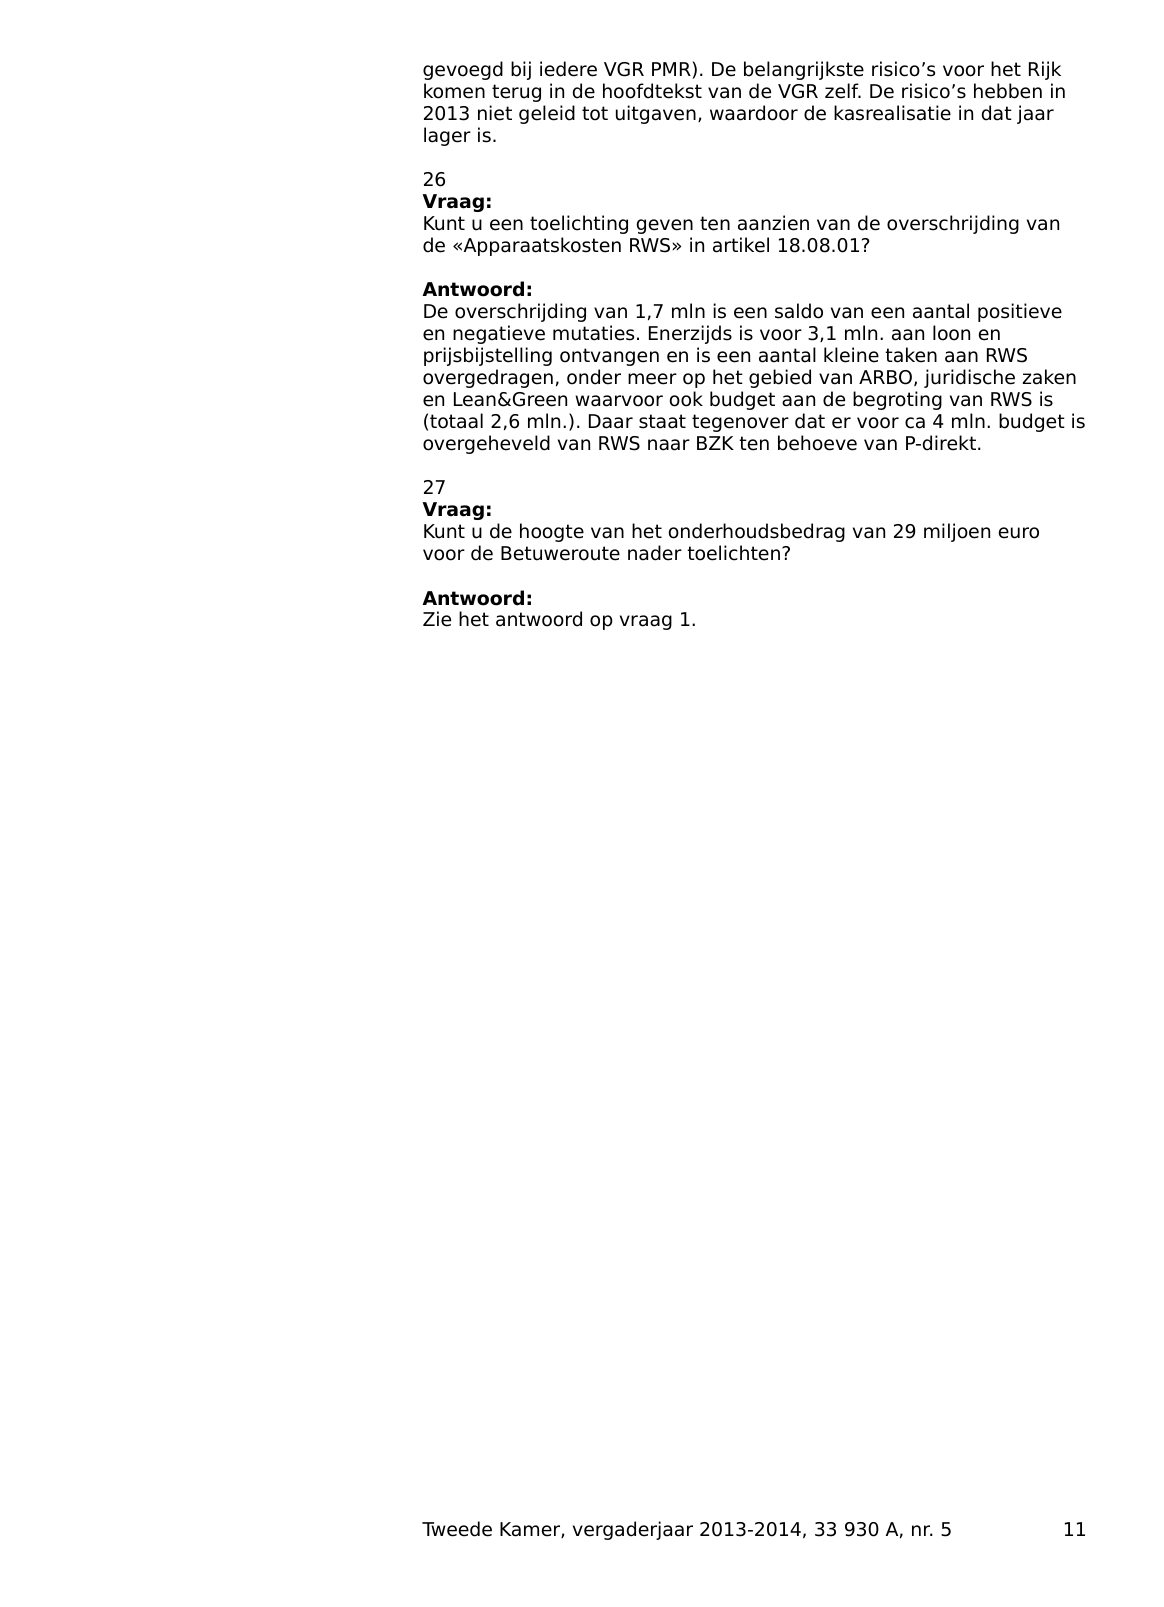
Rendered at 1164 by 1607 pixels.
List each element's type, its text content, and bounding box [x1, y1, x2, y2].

text De overschrijding van 1,7 mln is een saldo van een aantal positieve en negatieve mutaties. Enerzijds is voor 3,1 mln. aan loon en prijsbijstelling ontvangen en is een aantal kleine taken aan RWS overgedragen, onder meer op het gebied van ARBO, juridische zaken en Lean&Green waarvoor ook budget aan de begroting van RWS is (totaal 2,6 mln.). Daar staat tegenover dat er voor ca 4 mln. budget is overgeheveld van RWS naar BZK ten behoeve van P-direkt. [422, 301, 1087, 455]
text Zie het antwoord op vraag 1. [422, 609, 1087, 631]
text 26 [422, 169, 1087, 191]
text 27 [422, 477, 1087, 499]
text Vraag: [422, 499, 1087, 521]
text gevoegd bij iedere VGR PMR). De belangrijkste risico’s voor het Rijk komen terug in de hoofdtekst van de VGR zelf. De risico’s hebben in 2013 niet geleid tot uitgaven, waardoor de kasrealisatie in dat jaar lager is. [422, 59, 1087, 147]
text Antwoord: [422, 587, 1087, 609]
text Kunt u een toelichting geven ten aanzien van de overschrijding van de «Apparaatskosten RWS» in artikel 18.08.01? [422, 213, 1087, 257]
text Antwoord: [422, 279, 1087, 301]
text Kunt u de hoogte van het onderhoudsbedrag van 29 miljoen euro voor de Betuweroute nader toelichten? [422, 521, 1087, 565]
text Vraag: [422, 191, 1087, 213]
